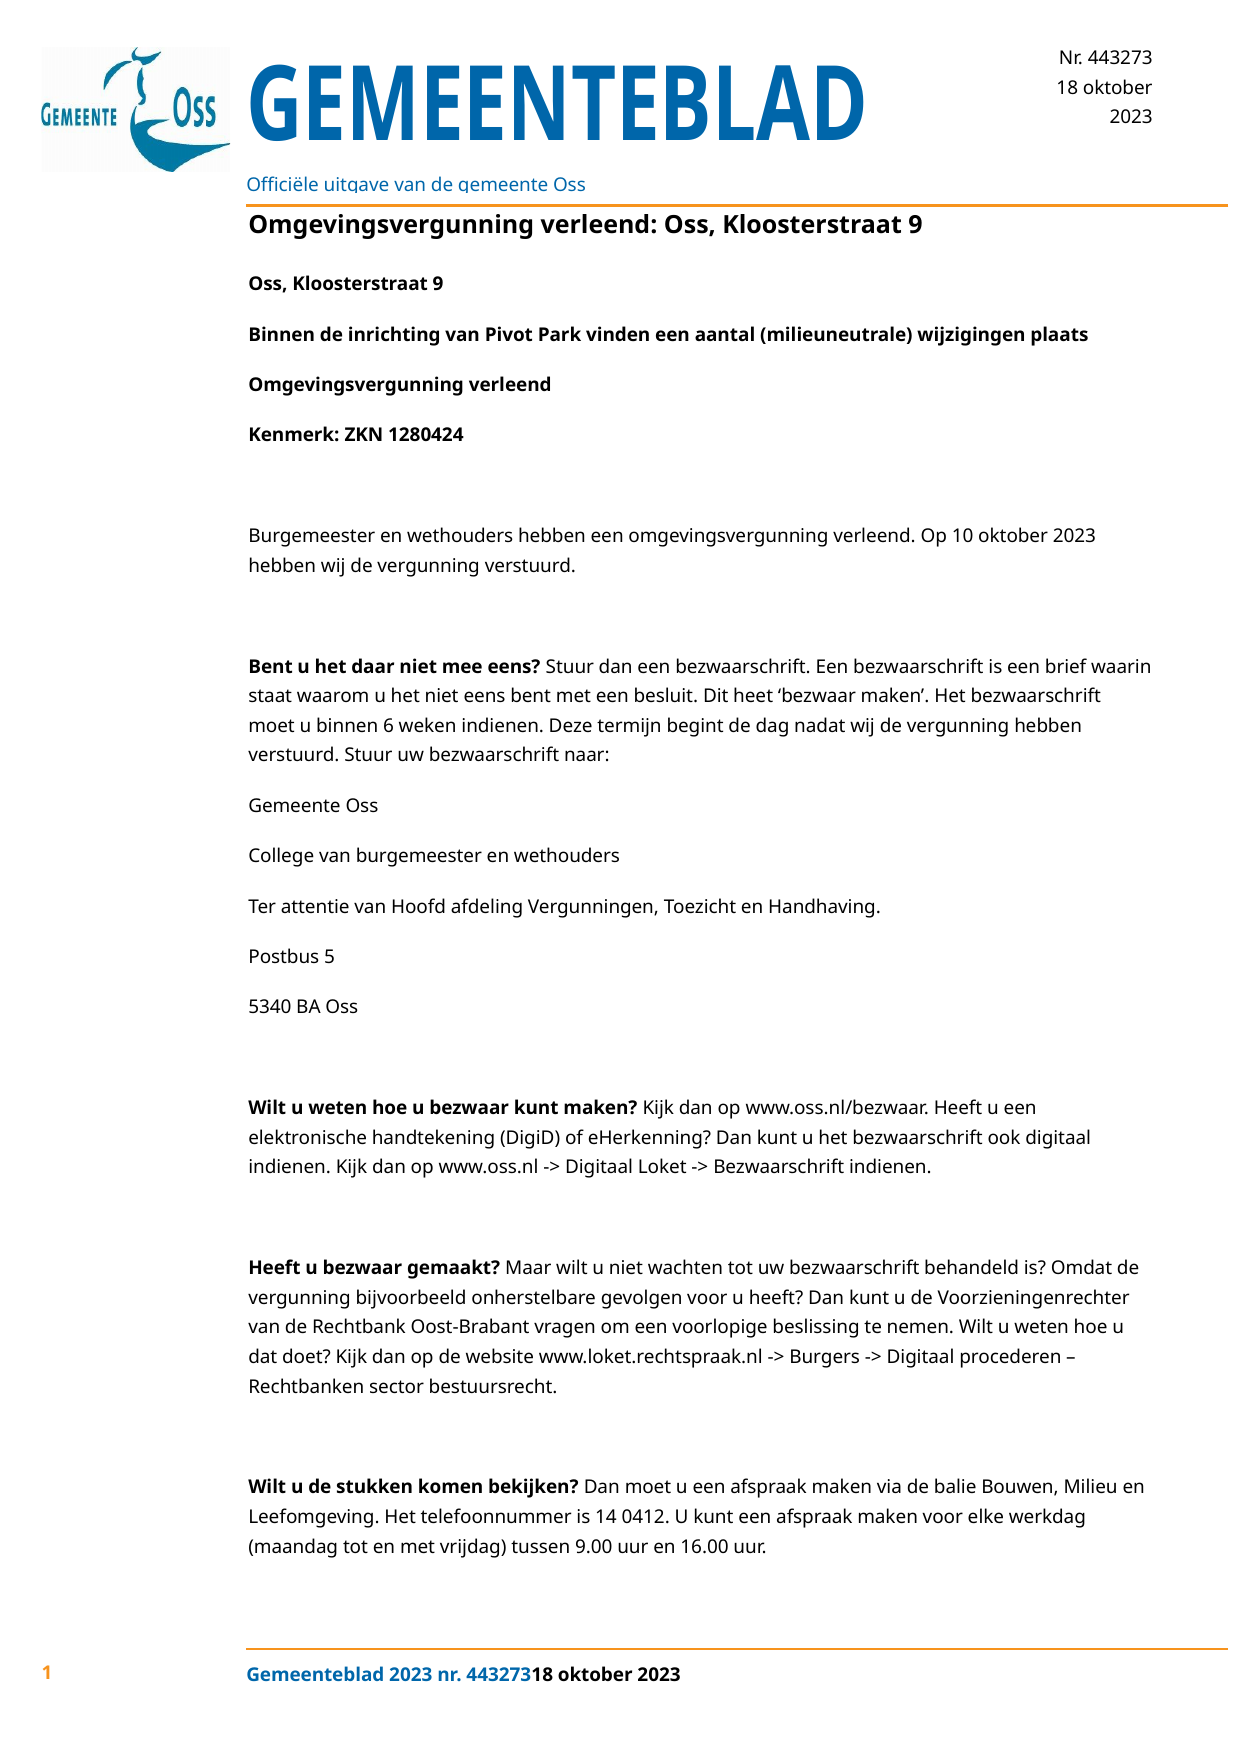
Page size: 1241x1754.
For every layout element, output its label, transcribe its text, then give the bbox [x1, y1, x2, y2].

text Ter attentie van Hoofd afdeling Vergunningen, Toezicht en Handhaving. [248, 893, 1152, 918]
text Omgevingsvergunning verleend [248, 371, 1152, 397]
picture [41, 47, 231, 172]
text College van burgemeester en wethouders [248, 842, 1152, 868]
text Bent u het daar niet mee eens? Stuur dan een bezwaarschrift. Een bezwaarschrift is een brief waarin staat waarom u het niet eens bent met een besluit. Dit heet ‘bezwaar maken’. Het bezwaarschrift moet u binnen 6 weken indienen. Deze termijn begint de dag nadat wij de vergunning hebben verstuurd. Stuur uw bezwaarschrift naar: [248, 653, 1152, 767]
text Wilt u weten hoe u bezwaar kunt maken? Kijk dan op www.oss.nl/bezwaar. Heeft u een elektronische handtekening (DigiD) of eHerkenning? Dan kunt u het bezwaarschrift ook digitaal indienen. Kijk dan op www.oss.nl -> Digitaal Loket -> Bezwaarschrift indienen. [248, 1094, 1152, 1179]
text Oss, Kloosterstraat 9 [248, 270, 1152, 296]
text Postbus 5 [248, 943, 1152, 969]
text Wilt u de stukken komen bekijken? Dan moet u een afspraak maken via de balie Bouwen, Milieu en Leefomgeving. Het telefoonnummer is 14 0412. U kunt een afspraak maken voor elke werkdag (maandag tot en met vrijdag) tussen 9.00 uur en 16.00 uur. [248, 1474, 1152, 1558]
text Heeft u bezwaar gemaakt? Maar wilt u niet wachten tot uw bezwaarschrift behandeld is? Omdat de vergunning bijvoorbeeld onherstelbare gevolgen voor u heeft? Dan kunt u de Voorzieningenrechter van de Rechtbank Oost-Brabant vragen om een voorlopige beslissing te nemen. Wilt u weten hoe u dat doet? Kijk dan op de website www.loket.rechtspraak.nl -> Burgers -> Digitaal procederen – Rechtbanken sector bestuursrecht. [248, 1254, 1152, 1398]
text Omgevingsvergunning verleend: Oss, Kloosterstraat 9 [248, 207, 1152, 241]
text 5340 BA Oss [248, 994, 1152, 1019]
text Burgemeester en wethouders hebben een omgevingsvergunning verleend. Op 10 oktober 2023 hebben wij de vergunning verstuurd. [248, 522, 1152, 578]
text Binnen de inrichting van Pivot Park vinden een aantal (milieuneutrale) wijzigingen plaats [248, 321, 1152, 346]
text Gemeente Oss [248, 792, 1152, 818]
text Kenmerk: ZKN 1280424 [248, 422, 1152, 447]
